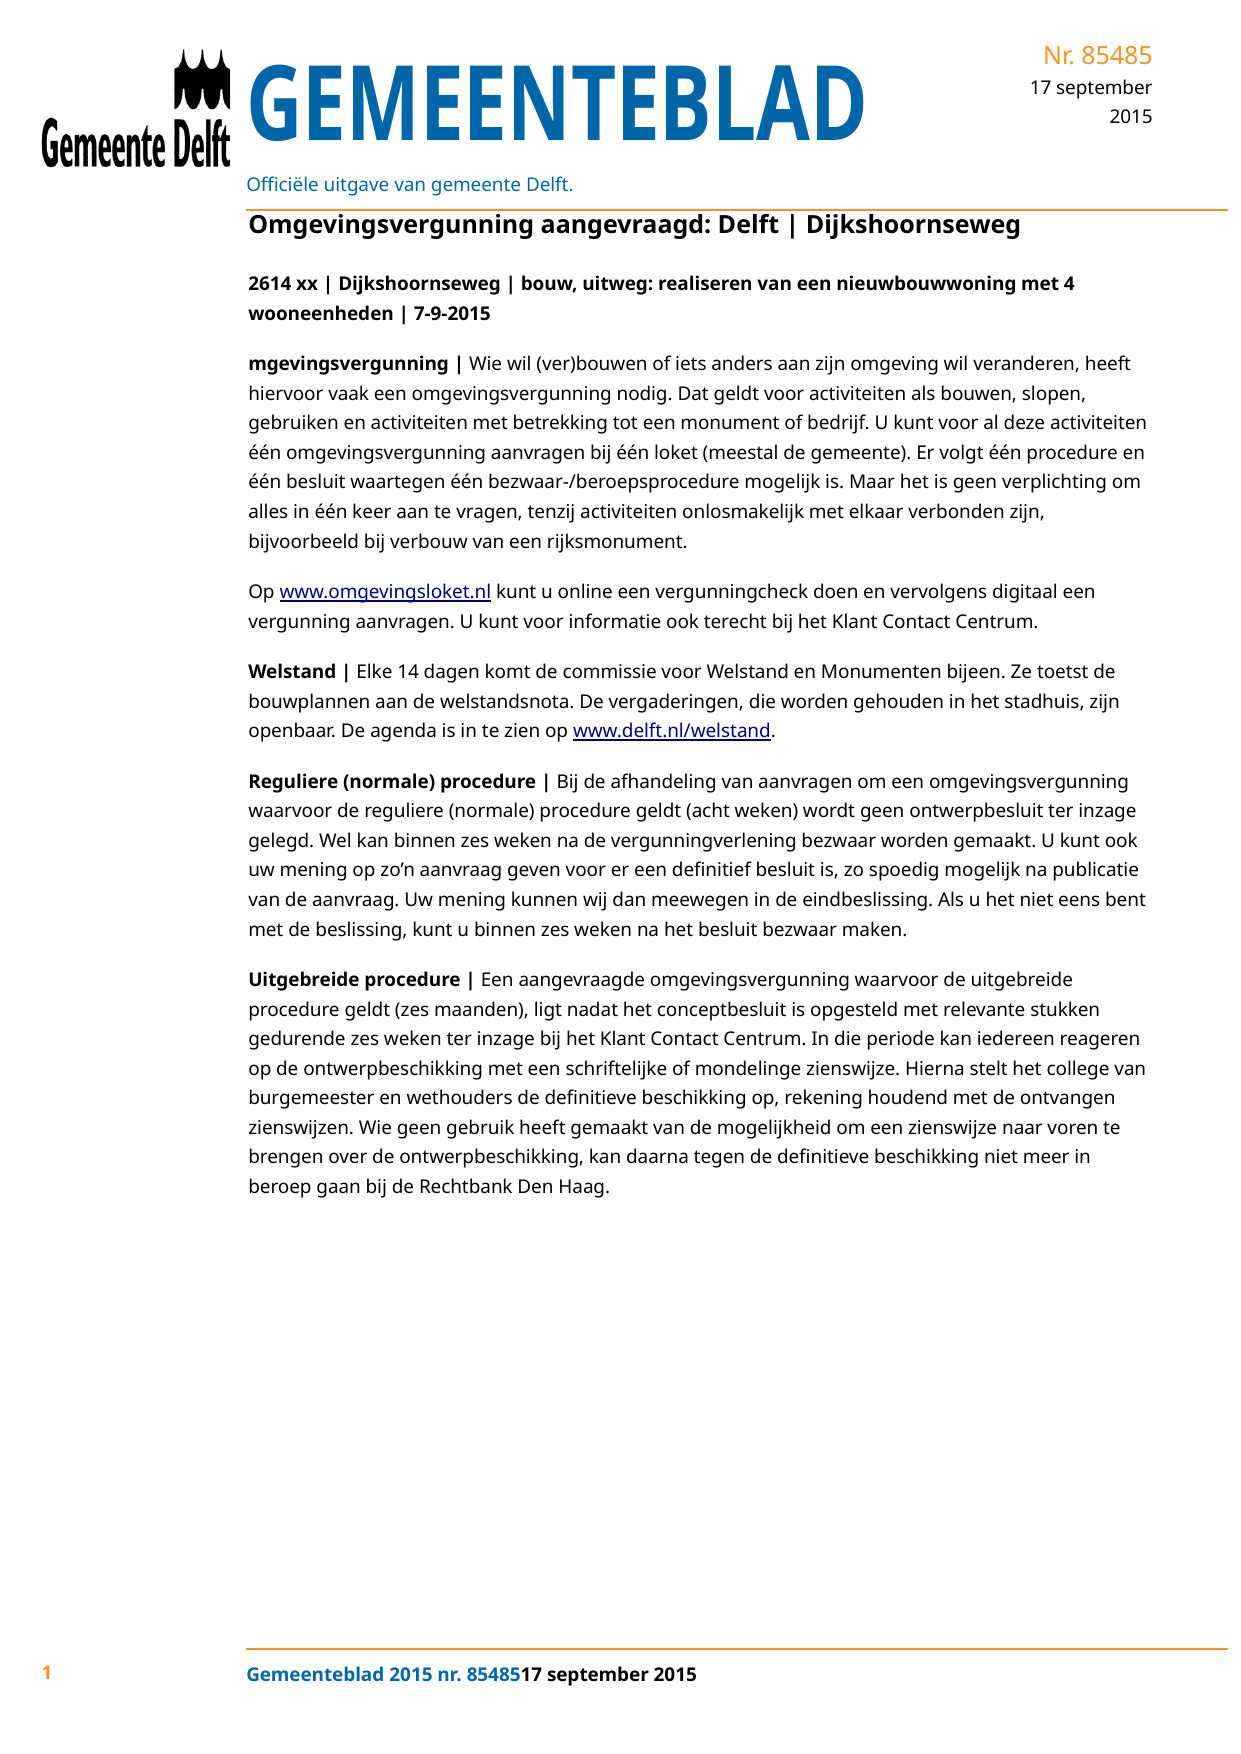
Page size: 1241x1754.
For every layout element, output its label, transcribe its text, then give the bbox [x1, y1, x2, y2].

text mgevingsvergunning | Wie wil (ver)bouwen of iets anders aan zijn omgeving wil veranderen, heeft hiervoor vaak een omgevingsvergunning nodig. Dat geldt voor activiteiten als bouwen, slopen, gebruiken en activiteiten met betrekking tot een monument of bedrijf. U kunt voor al deze activiteiten één omgevingsvergunning aanvragen bij één loket (meestal de gemeente). Er volgt één procedure en één besluit waartegen één bezwaar-/beroepsprocedure mogelijk is. Maar het is geen verplichting om alles in één keer aan te vragen, tenzij activiteiten onlosmakelijk met elkaar verbonden zijn, bijvoorbeeld bij verbouw van een rijksmonument. [248, 350, 1152, 553]
text Uitgebreide procedure | Een aangevraagde omgevingsvergunning waarvoor de uitgebreide procedure geldt (zes maanden), ligt nadat het conceptbesluit is opgesteld met relevante stukken gedurende zes weken ter inzage bij het Klant Contact Centrum. In die periode kan iedereen reageren op de ontwerpbeschikking met een schriftelijke of mondelinge zienswijze. Hierna stelt het college van burgemeester en wethouders de definitieve beschikking op, rekening houdend met de ontvangen zienswijzen. Wie geen gebruik heeft gemaakt van de mogelijkheid om een zienswijze naar voren te brengen over de ontwerpbeschikking, kan daarna tegen de definitieve beschikking niet meer in beroep gaan bij de Rechtbank Den Haag. [248, 966, 1152, 1199]
text Reguliere (normale) procedure | Bij de afhandeling van aanvragen om een omgevingsvergunning waarvoor de reguliere (normale) procedure geldt (acht weken) wordt geen ontwerpbesluit ter inzage gelegd. Wel kan binnen zes weken na de vergunningverlening bezwaar worden gemaakt. U kunt ook uw mening op zo’n aanvraag geven voor er een definitief besluit is, zo spoedig mogelijk na publicatie van de aanvraag. Uw mening kunnen wij dan meewegen in de eindbeslissing. Als u het niet eens bent met de beslissing, kunt u binnen zes weken na het besluit bezwaar maken. [248, 768, 1152, 941]
text Omgevingsvergunning aangevraagd: Delft | Dijkshoornseweg [248, 211, 1152, 241]
picture [41, 47, 231, 172]
text 2614 xx | Dijkshoornseweg | bouw, uitweg: realiseren van een nieuwbouwwoning met 4 wooneenheden | 7-9-2015 [248, 270, 1152, 326]
text Welstand | Elke 14 dagen komt de commissie voor Welstand en Monumenten bijeen. Ze toetst de bouwplannen aan de welstandsnota. De vergaderingen, die worden gehouden in het stadhuis, zijn openbaar. De agenda is in te zien op www.delft.nl/welstand. [248, 658, 1152, 743]
text Op www.omgevingsloket.nl kunt u online een vergunningcheck doen en vervolgens digitaal een vergunning aanvragen. U kunt voor informatie ook terecht bij het Klant Contact Centrum. [248, 578, 1152, 633]
